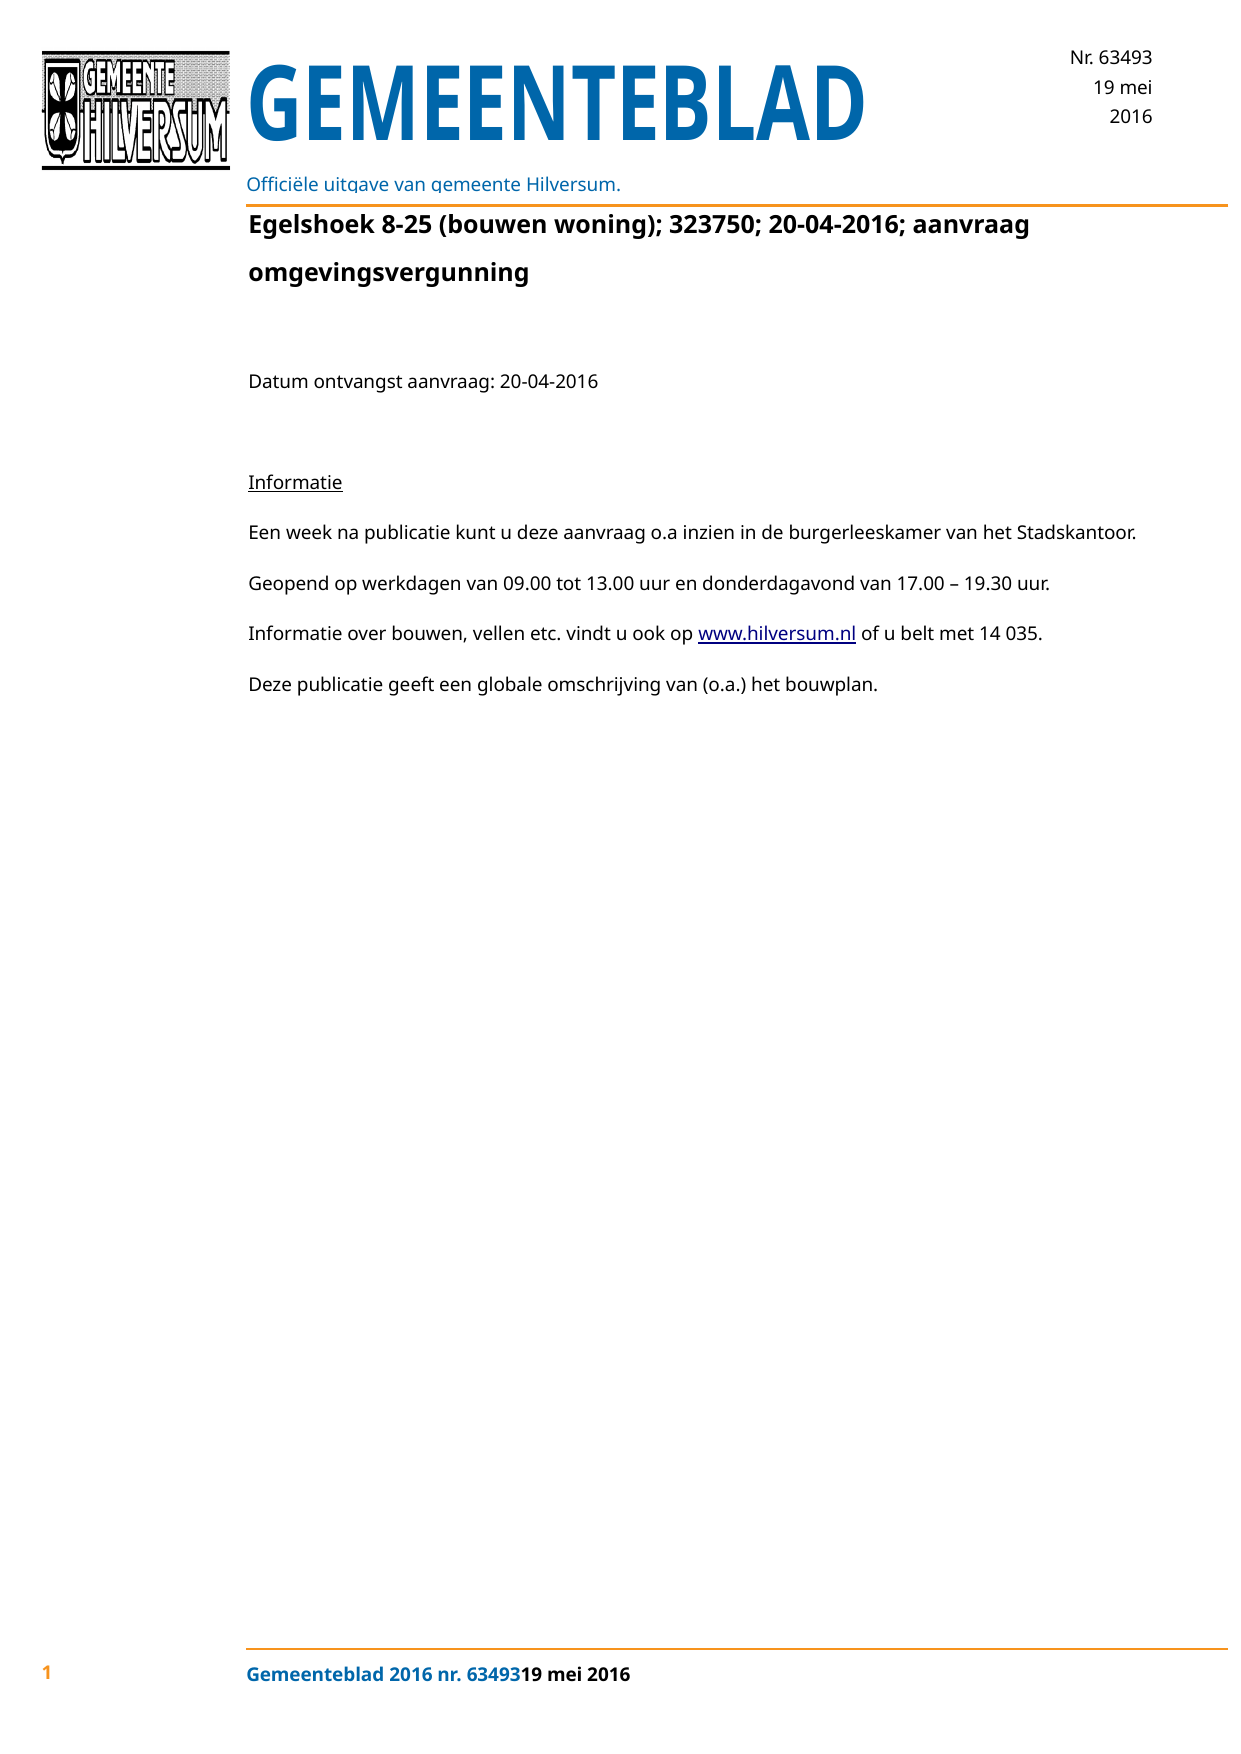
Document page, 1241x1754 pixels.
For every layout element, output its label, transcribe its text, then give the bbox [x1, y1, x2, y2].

text Datum ontvangst aanvraag: 20-04-2016 [248, 368, 1152, 394]
text Informatie [248, 469, 1152, 495]
text Informatie over bouwen, vellen etc. vindt u ook op www.hilversum.nl of u belt met 14 035. [248, 620, 1152, 646]
text Egelshoek 8-25 (bouwen woning); 323750; 20-04-2016; aanvraag omgevingsvergunning [248, 207, 1152, 288]
text Deze publicatie geeft een globale omschrijving van (o.a.) het bouwplan. [248, 671, 1152, 697]
text Een week na publicatie kunt u deze aanvraag o.a inzien in de burgerleeskamer van het Stadskantoor. [248, 519, 1152, 545]
text Geopend op werkdagen van 09.00 tot 13.00 uur en donderdagavond van 17.00 – 19.30 uur. [248, 570, 1152, 596]
picture [41, 47, 231, 172]
